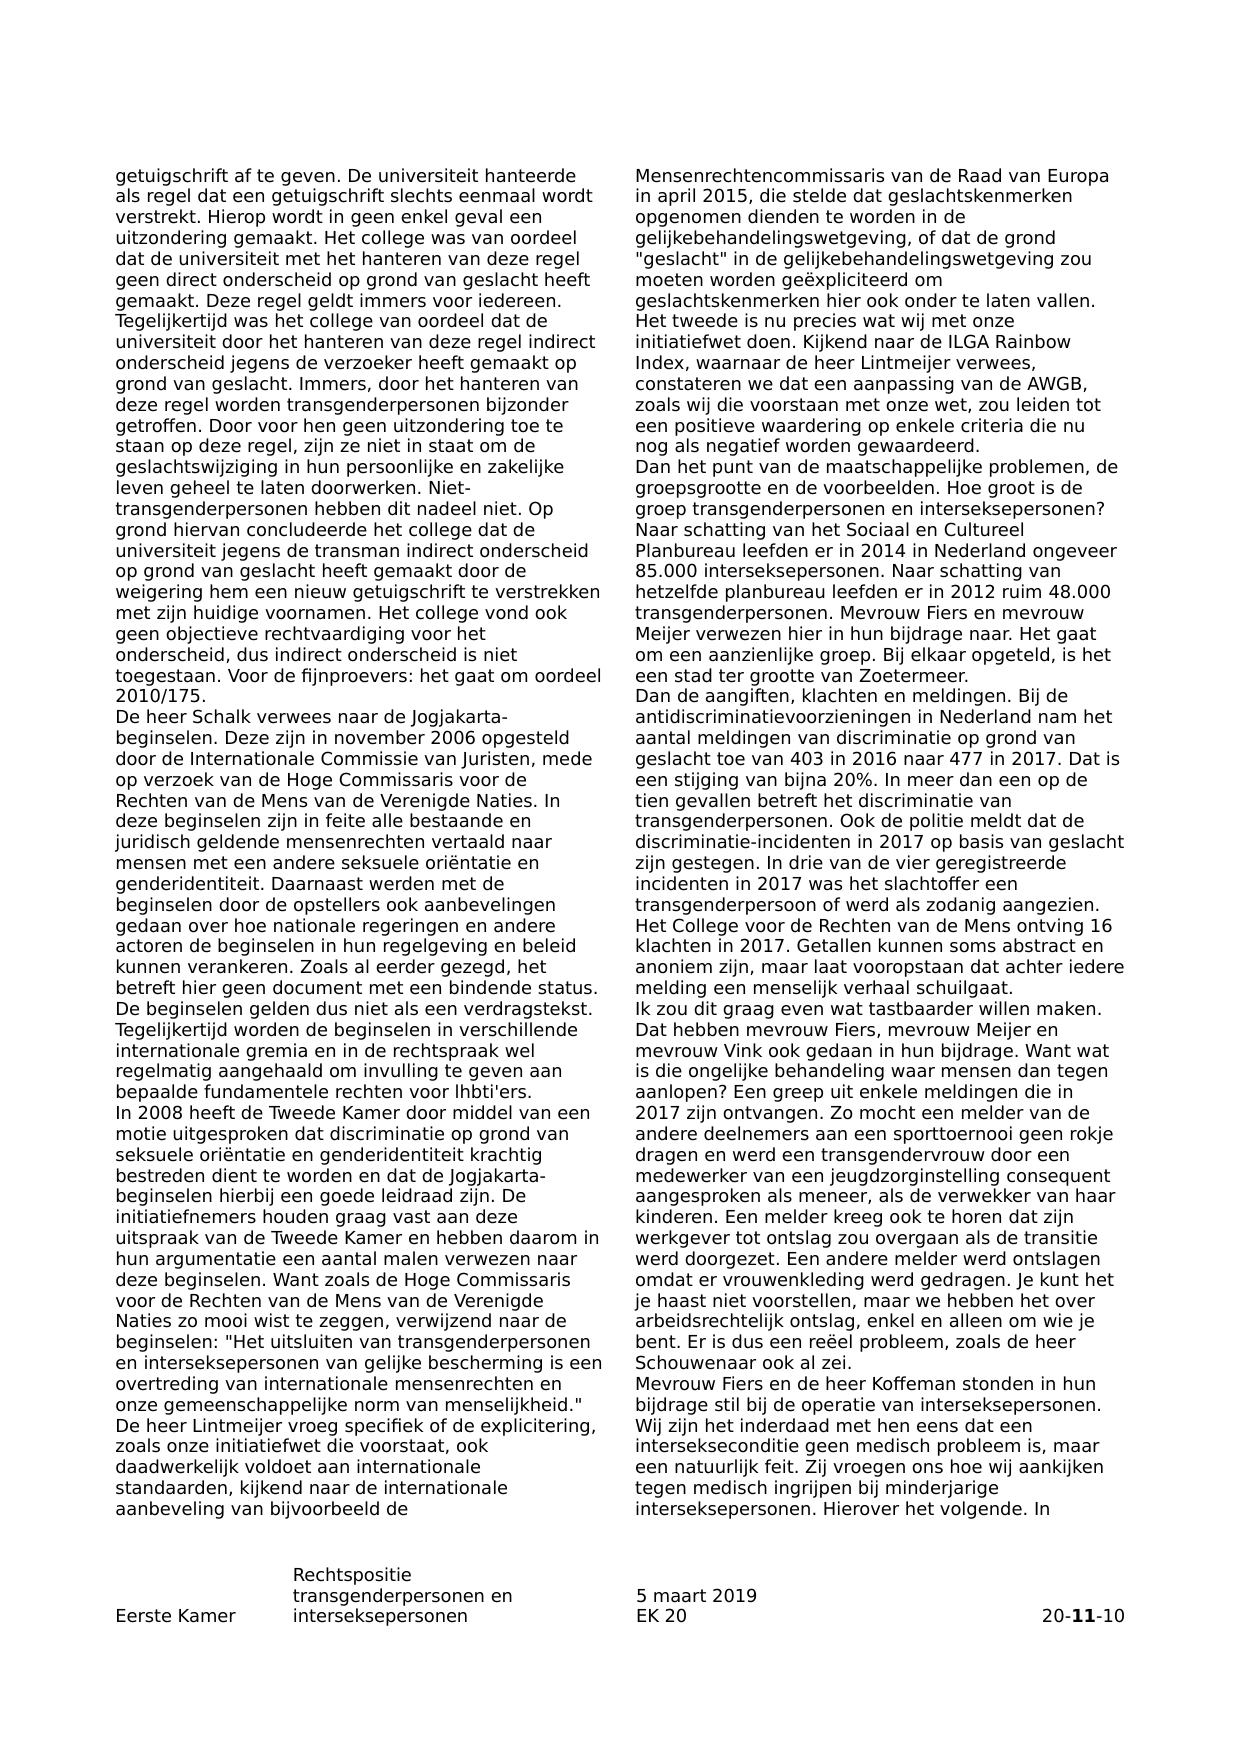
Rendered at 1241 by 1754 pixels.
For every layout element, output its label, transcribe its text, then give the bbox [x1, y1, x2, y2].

text De heer Lintmeijer vroeg specifiek of de explicitering, zoals onze initiatiefwet die voorstaat, ook daadwerkelijk voldoet aan internationale standaarden, kijkend naar de internationale aanbeveling van bijvoorbeeld de [115, 1415, 605, 1519]
text getuigschrift af te geven. De universiteit hanteerde als regel dat een getuigschrift slechts eenmaal wordt verstrekt. Hierop wordt in geen enkel geval een uitzondering gemaakt. Het college was van oordeel dat de universiteit met het hanteren van deze regel geen direct onderscheid op grond van geslacht heeft gemaakt. Deze regel geldt immers voor iedereen. Tegelijkertijd was het college van oordeel dat de universiteit door het hanteren van deze regel indirect onderscheid jegens de verzoeker heeft gemaakt op grond van geslacht. Immers, door het hanteren van deze regel worden transgenderpersonen bijzonder getroffen. Door voor hen geen uitzondering toe te staan op deze regel, zijn ze niet in staat om de geslachtswijziging in hun persoonlijke en zakelijke leven geheel te laten doorwerken. Niet-transgenderpersonen hebben dit nadeel niet. Op grond hiervan concludeerde het college dat de universiteit jegens de transman indirect onderscheid op grond van geslacht heeft gemaakt door de weigering hem een nieuw getuigschrift te verstrekken met zijn huidige voornamen. Het college vond ook geen objectieve rechtvaardiging voor het onderscheid, dus indirect onderscheid is niet toegestaan. Voor de fijnproevers: het gaat om oordeel 2010/175. [115, 165, 605, 707]
text De heer Schalk verwees naar de Jogjakarta-beginselen. Deze zijn in november 2006 opgesteld door de Internationale Commissie van Juristen, mede op verzoek van de Hoge Commissaris voor de Rechten van de Mens van de Verenigde Naties. In deze beginselen zijn in feite alle bestaande en juridisch geldende mensenrechten vertaald naar mensen met een andere seksuele oriëntatie en genderidentiteit. Daarnaast werden met de beginselen door de opstellers ook aanbevelingen gedaan over hoe nationale regeringen en andere actoren de beginselen in hun regelgeving en beleid kunnen verankeren. Zoals al eerder gezegd, het betreft hier geen document met een bindende status. De beginselen gelden dus niet als een verdragstekst. Tegelijkertijd worden de beginselen in verschillende internationale gremia en in de rechtspraak wel regelmatig aangehaald om invulling te geven aan bepaalde fundamentele rechten voor lhbti'ers. [115, 707, 605, 1103]
text Dan de aangiften, klachten en meldingen. Bij de antidiscriminatievoorzieningen in Nederland nam het aantal meldingen van discriminatie op grond van geslacht toe van 403 in 2016 naar 477 in 2017. Dat is een stijging van bijna 20%. In meer dan een op de tien gevallen betreft het discriminatie van transgenderpersonen. Ook de politie meldt dat de discriminatie-incidenten in 2017 op basis van geslacht zijn gestegen. In drie van de vier geregistreerde incidenten in 2017 was het slachtoffer een transgenderpersoon of werd als zodanig aangezien. Het College voor de Rechten van de Mens ontving 16 klachten in 2017. Getallen kunnen soms abstract en anoniem zijn, maar laat vooropstaan dat achter iedere melding een menselijk verhaal schuilgaat. [635, 686, 1125, 999]
text Ik zou dit graag even wat tastbaarder willen maken. Dat hebben mevrouw Fiers, mevrouw Meijer en mevrouw Vink ook gedaan in hun bijdrage. Want wat is die ongelijke behandeling waar mensen dan tegen aanlopen? Een greep uit enkele meldingen die in 2017 zijn ontvangen. Zo mocht een melder van de andere deelnemers aan een sporttoernooi geen rokje dragen en werd een transgendervrouw door een medewerker van een jeugdzorginstelling consequent aangesproken als meneer, als de verwekker van haar kinderen. Een melder kreeg ook te horen dat zijn werkgever tot ontslag zou overgaan als de transitie werd doorgezet. Een andere melder werd ontslagen omdat er vrouwenkleding werd gedragen. Je kunt het je haast niet voorstellen, maar we hebben het over arbeidsrechtelijk ontslag, enkel en alleen om wie je bent. Er is dus een reëel probleem, zoals de heer Schouwenaar ook al zei. [635, 999, 1125, 1374]
text Mensenrechtencommissaris van de Raad van Europa in april 2015, die stelde dat geslachtskenmerken opgenomen dienden te worden in de gelijkebehandelingswetgeving, of dat de grond "geslacht" in de gelijkebehandelingswetgeving zou moeten worden geëxpliciteerd om geslachtskenmerken hier ook onder te laten vallen. Het tweede is nu precies wat wij met onze initiatiefwet doen. Kijkend naar de ILGA Rainbow Index, waarnaar de heer Lintmeijer verwees, constateren we dat een aanpassing van de AWGB, zoals wij die voorstaan met onze wet, zou leiden tot een positieve waardering op enkele criteria die nu nog als negatief worden gewaardeerd. [635, 165, 1125, 457]
text Mevrouw Fiers en de heer Koffeman stonden in hun bijdrage stil bij de operatie van interseksepersonen. Wij zijn het inderdaad met hen eens dat een intersekseconditie geen medisch probleem is, maar een natuurlijk feit. Zij vroegen ons hoe wij aankijken tegen medisch ingrijpen bij minderjarige interseksepersonen. Hierover het volgende. In [635, 1374, 1125, 1519]
text Dan het punt van de maatschappelijke problemen, de groepsgrootte en de voorbeelden. Hoe groot is de groep transgenderpersonen en interseksepersonen? Naar schatting van het Sociaal en Cultureel Planbureau leefden er in 2014 in Nederland ongeveer 85.000 interseksepersonen. Naar schatting van hetzelfde planbureau leefden er in 2012 ruim 48.000 transgenderpersonen. Mevrouw Fiers en mevrouw Meijer verwezen hier in hun bijdrage naar. Het gaat om een aanzienlijke groep. Bij elkaar opgeteld, is het een stad ter grootte van Zoetermeer. [635, 457, 1125, 686]
text In 2008 heeft de Tweede Kamer door middel van een motie uitgesproken dat discriminatie op grond van seksuele oriëntatie en genderidentiteit krachtig bestreden dient te worden en dat de Jogjakarta-beginselen hierbij een goede leidraad zijn. De initiatiefnemers houden graag vast aan deze uitspraak van de Tweede Kamer en hebben daarom in hun argumentatie een aantal malen verwezen naar deze beginselen. Want zoals de Hoge Commissaris voor de Rechten van de Mens van de Verenigde Naties zo mooi wist te zeggen, verwijzend naar de beginselen: "Het uitsluiten van transgenderpersonen en interseksepersonen van gelijke bescherming is een overtreding van internationale mensenrechten en onze gemeenschappelijke norm van menselijkheid." [115, 1103, 605, 1415]
